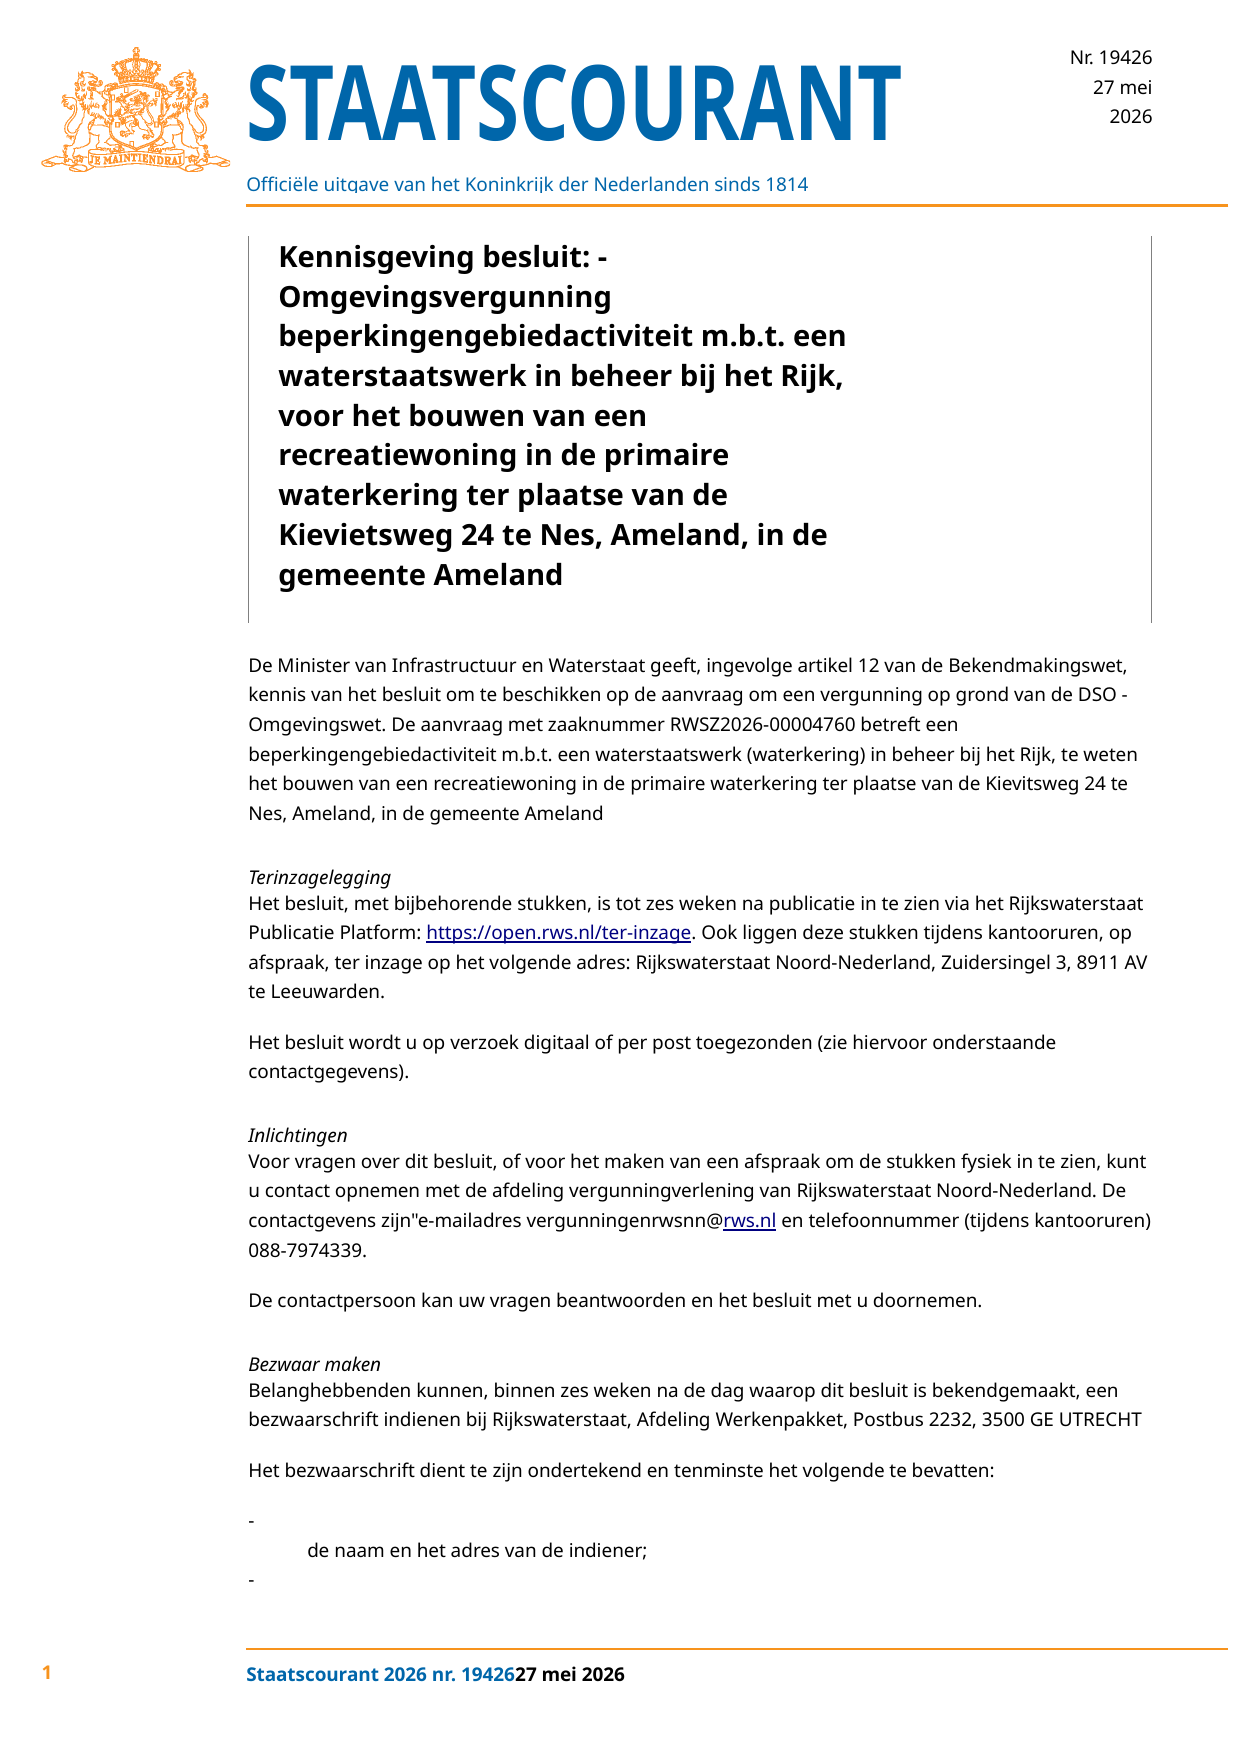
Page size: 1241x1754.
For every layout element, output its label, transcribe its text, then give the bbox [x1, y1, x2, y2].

table_header [850, 236, 912, 413]
text Belanghebbenden kunnen, binnen zes weken na de dag waarop dit besluit is bekendgemaakt, een bezwaarschrift indienen bij Rijkswaterstaat, Afdeling Werkenpakket, Postbus 2232, 3500 GE UTRECHT [248, 1377, 1152, 1432]
text Terinzagelegging [248, 864, 1152, 890]
table_header [1090, 236, 1151, 413]
text De contactpersoon kan uw vragen beantwoorden en het besluit met u doornemen. [248, 1287, 1152, 1313]
text Het besluit wordt u op verzoek digitaal of per post toegezonden (zie hiervoor onderstaande contactgegevens). [248, 1029, 1152, 1084]
text Voor vragen over dit besluit, of voor het maken van een afspraak om de stukken fysiek in te zien, kunt u contact opnemen met de afdeling vergunningverlening van Rijkswaterstaat Noord-Nederland. De contactgevens zijn"e-mailadres vergunningenrwsnn@rws.nl en telefoonnummer (tijdens kantooruren) 088-7974339. [248, 1148, 1152, 1263]
picture [41, 47, 231, 172]
picture [912, 236, 1090, 414]
text De Minister van Infrastructuur en Waterstaat geeft, ingevolge artikel 12 van de Bekendmakingswet, kennis van het besluit om te beschikken op de aanvraag om een vergunning op grond van de DSO - Omgevingswet. De aanvraag met zaaknummer RWSZ2026-00004760 betreft een beperkingengebiedactiviteit m.b.t. een waterstaatswerk (waterkering) in beheer bij het Rijk, te weten het bouwen van een recreatiewoning in de primaire waterkering ter plaatse van de Kievitsweg 24 te Nes, Ameland, in de gemeente Ameland [248, 652, 1152, 826]
text Het besluit, met bijbehorende stukken, is tot zes weken na publicatie in te zien via het Rijkswaterstaat Publicatie Platform: https://open.rws.nl/ter-inzage. Ook liggen deze stukken tijdens kantooruren, op afspraak, ter inzage op het volgende adres: Rijkswaterstaat Noord-Nederland, Zuidersingel 3, 8911 AV te Leeuwarden. [248, 890, 1152, 1004]
text Bezwaar maken [248, 1351, 1152, 1377]
text Inlichtingen [248, 1122, 1152, 1148]
table_header Kennisgeving besluit: -Omgevingsvergunning beperkingengebiedactiviteit m.b.t. een waterstaatswerk in beheer bij het Rijk, voor het bouwen van een recreatiewoning in de primaire waterkering ter plaatse van de Kievietsweg 24 te Nes, Ameland, in de gemeente Ameland [249, 236, 850, 623]
text Het bezwaarschrift dient te zijn ondertekend en tenminste het volgende te bevatten: [248, 1457, 1152, 1483]
table_header [850, 414, 1151, 623]
list de naam en het adres van de indiener; [248, 1537, 1152, 1563]
